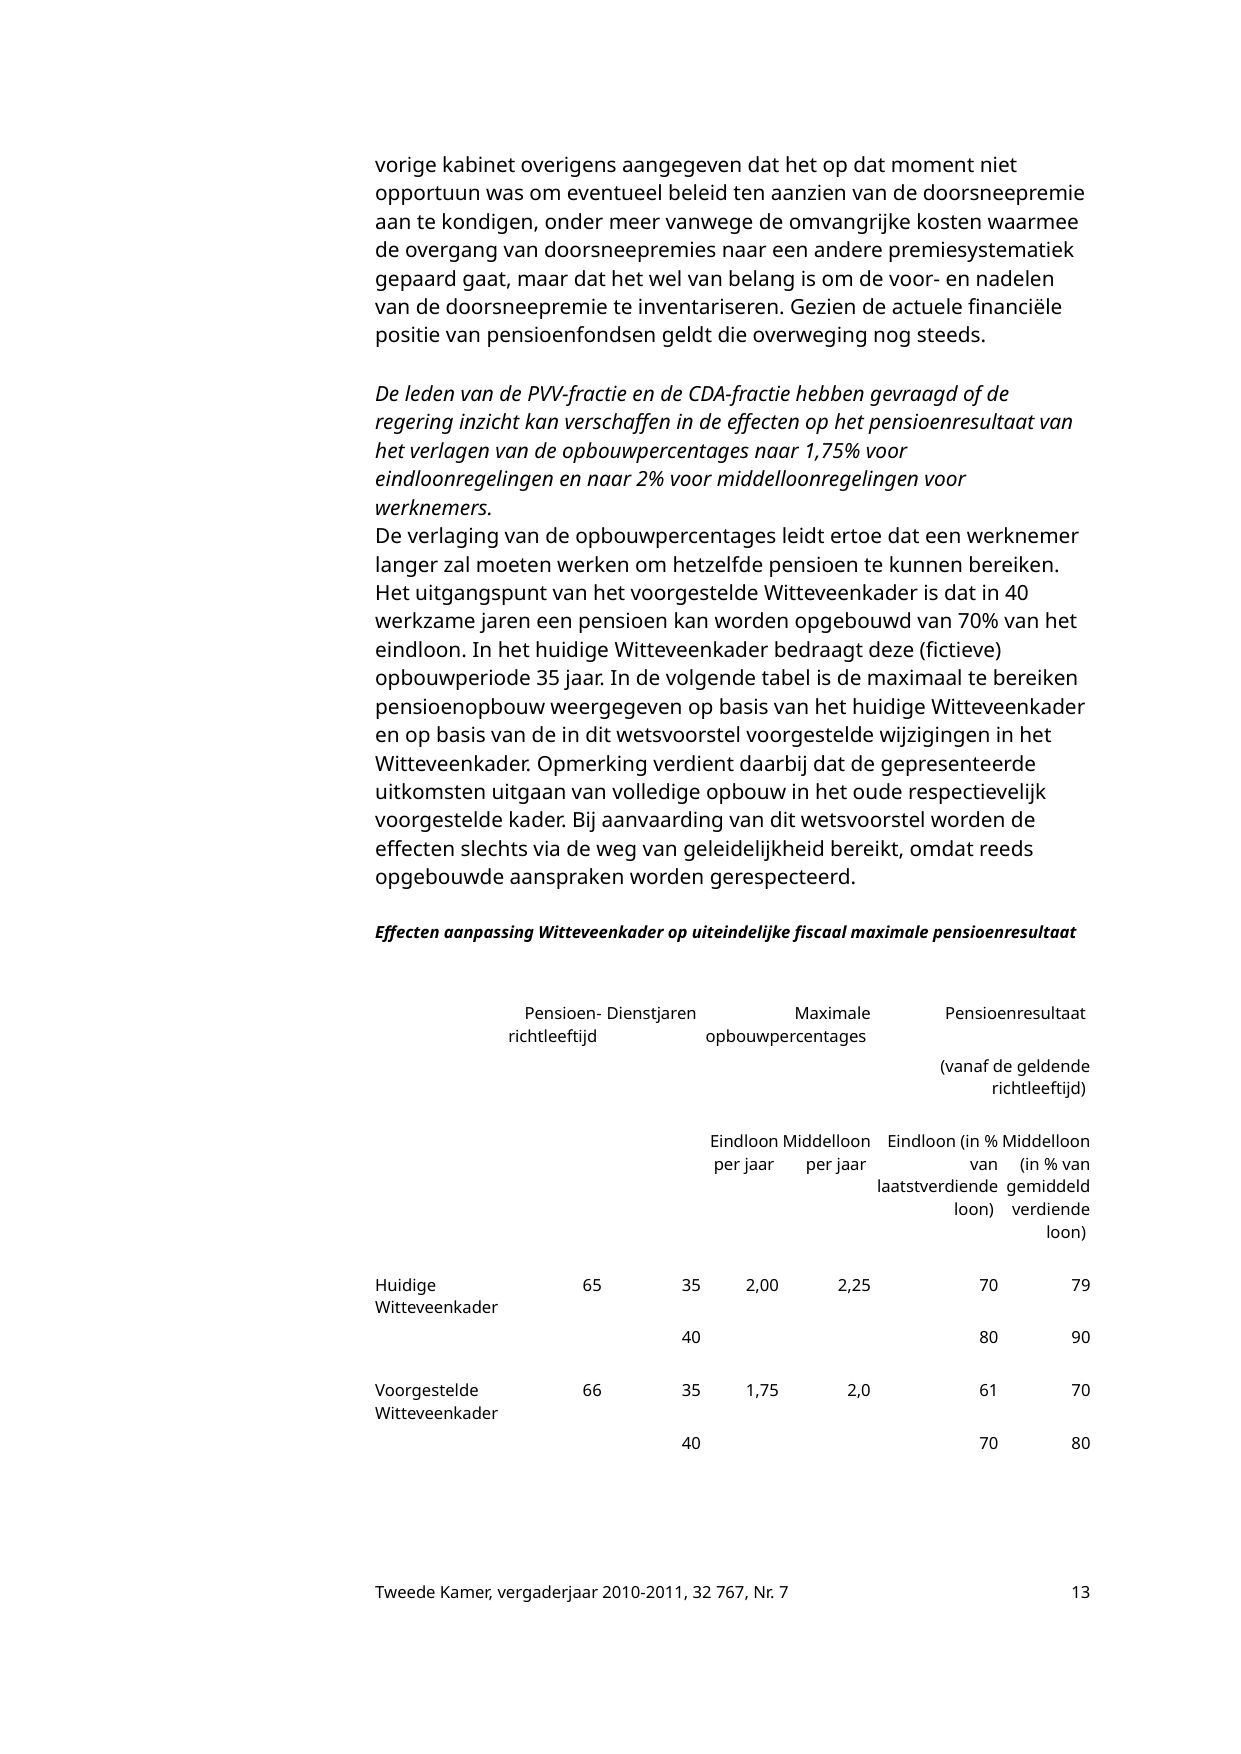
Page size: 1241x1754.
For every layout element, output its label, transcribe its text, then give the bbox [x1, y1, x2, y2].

table_cell [375, 1130, 502, 1273]
text vorige kabinet overigens aangegeven dat het op dat moment niet opportuun was om eventueel beleid ten aanzien van de doorsneepremie aan te kondigen, onder meer vanwege de omvangrijke kosten waarmee de overgang van doorsneepremies naar een andere premiesystematiek gepaard gaat, maar dat het wel van belang is om de voor- en nadelen van de doorsneepremie te inventariseren. Gezien de actuele financiële positie van pensioenfondsen geldt die overweging nog steeds. [375, 150, 1090, 349]
table_cell 2,0 [779, 1379, 871, 1484]
table_cell 66 [503, 1379, 601, 1484]
table_cell 70 80 [998, 1379, 1090, 1484]
table_header Pensioen-richtleeftijd [503, 1002, 601, 1130]
text Effecten aanpassing Witteveenkader op uiteindelijke fiscaal maximale pensioenresultaat [375, 921, 1090, 944]
table_header [375, 1002, 502, 1130]
table_cell [601, 1130, 701, 1273]
text De verlaging van de opbouwpercentages leidt ertoe dat een werknemer langer zal moeten werken om hetzelfde pensioen te kunnen bereiken. Het uitgangspunt van het voorgestelde Witteveenkader is dat in 40 werkzame jaren een pensioen kan worden opgebouwd van 70% van het eindloon. In het huidige Witteveenkader bedraagt deze (fictieve) opbouwperiode 35 jaar. In de volgende tabel is de maximaal te bereiken pensioenopbouw weergegeven op basis van het huidige Witteveenkader en op basis van de in dit wetsvoorstel voorgestelde wijzigingen in het Witteveenkader. Opmerking verdient daarbij dat de gepresenteerde uitkomsten uitgaan van volledige opbouw in het oude respectievelijk voorgestelde kader. Bij aanvaarding van dit wetsvoorstel worden de effecten slechts via de weg van geleidelijkheid bereikt, omdat reeds opgebouwde aanspraken worden gerespecteerd. [375, 521, 1090, 891]
table_cell 1,75 [701, 1379, 778, 1484]
table_cell Voorgestelde Witteveenkader [375, 1379, 502, 1484]
table_cell 79 90 [998, 1273, 1090, 1379]
table_cell 35 40 [601, 1273, 701, 1379]
table_cell Eindloon (in % van laatstverdiende loon) [871, 1130, 998, 1273]
table_cell 35 40 [601, 1379, 701, 1484]
table_cell 65 [503, 1273, 601, 1379]
table_header Dienstjaren [601, 1002, 701, 1130]
table_cell [503, 1130, 601, 1273]
table_cell 2,25 [779, 1273, 871, 1379]
table_cell 70 80 [871, 1273, 998, 1379]
table_header Maximale opbouwpercentages [701, 1002, 871, 1130]
table_cell Huidige Witteveenkader [375, 1273, 502, 1379]
table_cell Middelloon (in % van gemiddeld verdiende loon) [998, 1130, 1090, 1273]
table_cell 61 70 [871, 1379, 998, 1484]
table_header Pensioenresultaat (vanaf de geldende richtleeftijd) [871, 1002, 1090, 1130]
table_cell Eindloon per jaar [701, 1130, 778, 1273]
table_cell Middelloon per jaar [779, 1130, 871, 1273]
text De leden van de PVV-fractie en de CDA-fractie hebben gevraagd of de regering inzicht kan verschaffen in de effecten op het pensioenresultaat van het verlagen van de opbouwpercentages naar 1,75% voor eindloonregelingen en naar 2% voor middelloonregelingen voor werknemers. [375, 379, 1090, 521]
table_cell 2,00 [701, 1273, 778, 1379]
